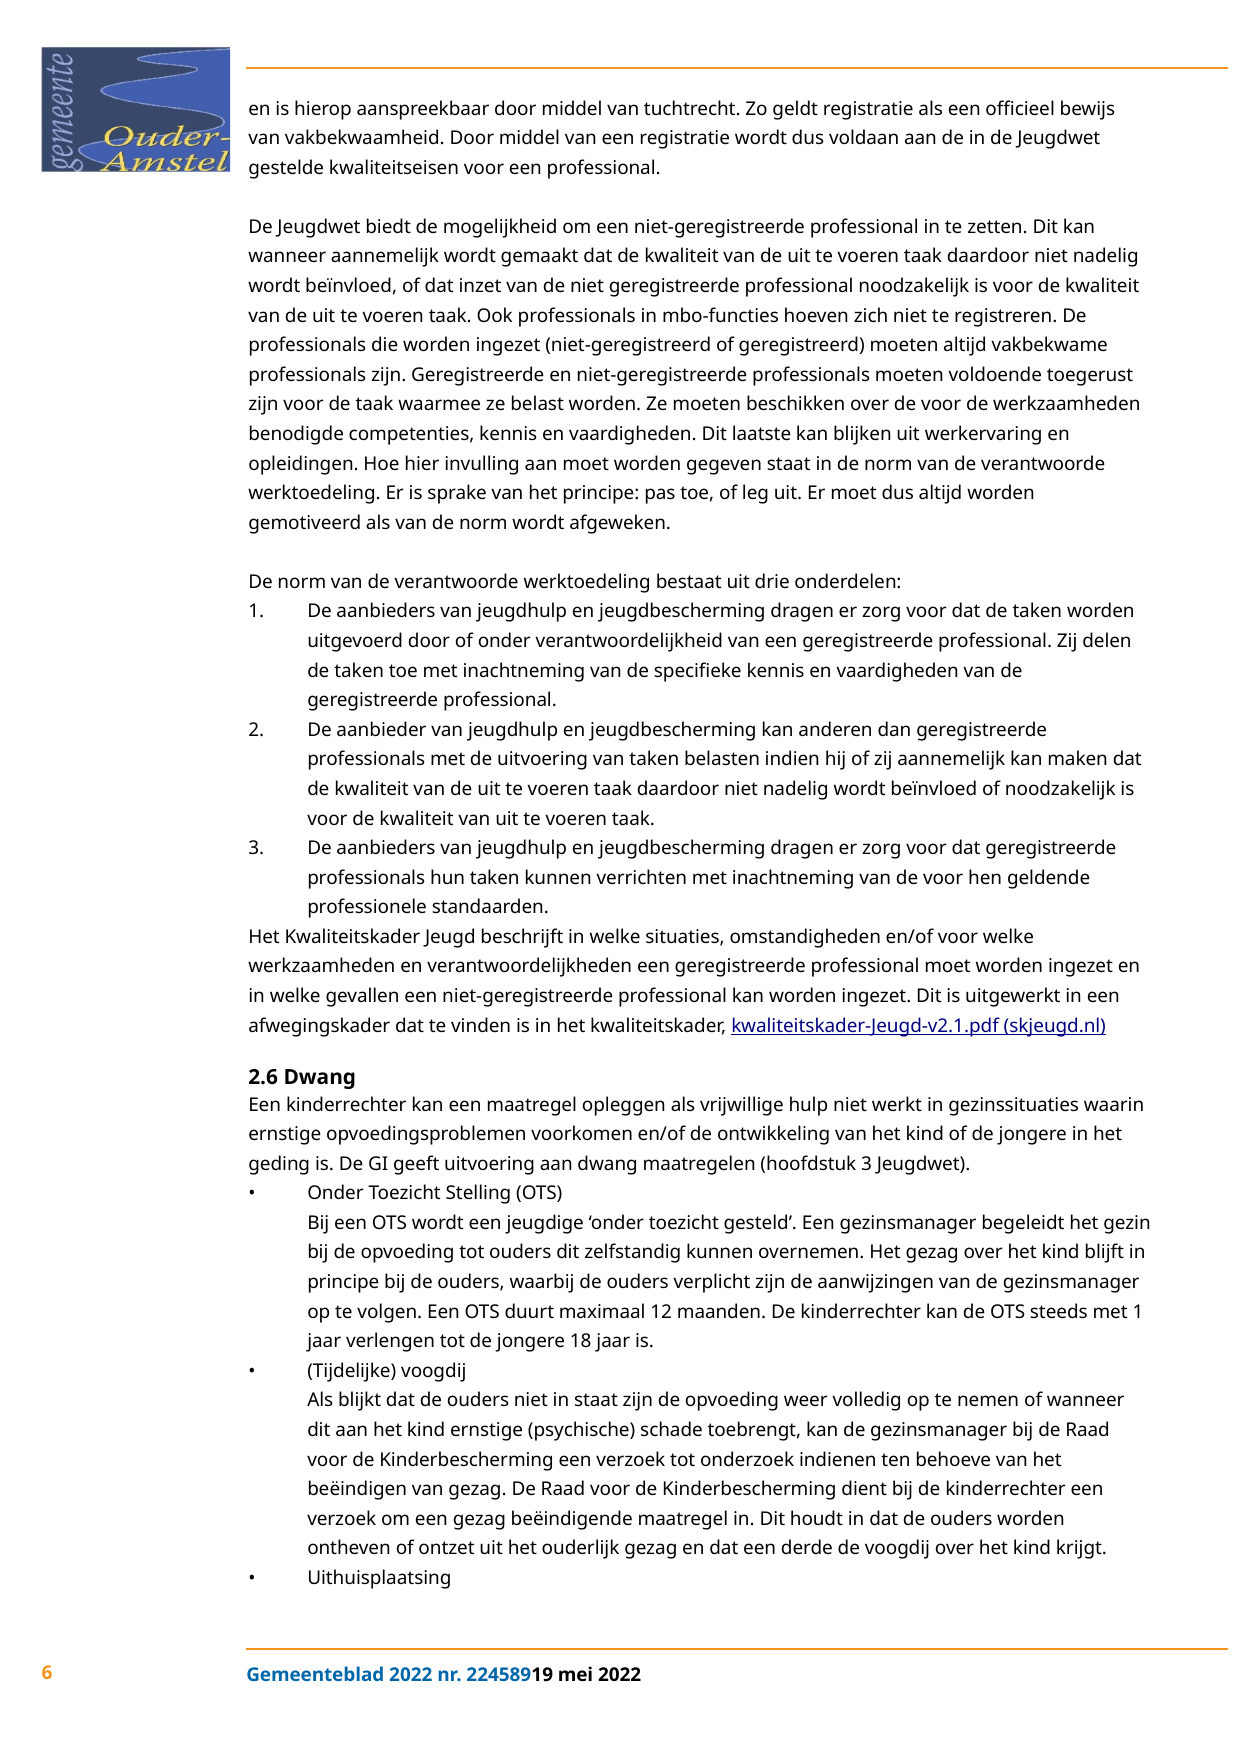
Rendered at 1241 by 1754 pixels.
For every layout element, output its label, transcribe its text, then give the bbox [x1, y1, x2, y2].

text De norm van de verantwoorde werktoedeling bestaat uit drie onderdelen: [248, 568, 1152, 594]
text Het Kwaliteitskader Jeugd beschrijft in welke situaties, omstandigheden en/of voor welke werkzaamheden en verantwoordelijkheden een geregistreerde professional moet worden ingezet en in welke gevallen een niet-geregistreerde professional kan worden ingezet. Dit is uitgewerkt in een afwegingskader dat te vinden is in het kwaliteitskader, kwaliteitskader-Jeugd-v2.1.pdf (skjeugd.nl) [248, 923, 1152, 1038]
text Een kinderrechter kan een maatregel opleggen als vrijwillige hulp niet werkt in gezinssituaties waarin ernstige opvoedingsproblemen voorkomen en/of de ontwikkeling van het kind of de jongere in het geding is. De GI geeft uitvoering aan dwang maatregelen (hoofdstuk 3 Jeugdwet). [248, 1091, 1152, 1176]
list Onder Toezicht Stelling (OTS) [248, 1179, 1152, 1205]
text 2.6 Dwang [248, 1062, 1152, 1091]
list Als blijkt dat de ouders niet in staat zijn de opvoeding weer volledig op te nemen of wanneer dit aan het kind ernstige (psychische) schade toebrengt, kan de gezinsmanager bij de Raad voor de Kinderbescherming een verzoek tot onderzoek indienen ten behoeve van het beëindigen van gezag. De Raad voor de Kinderbescherming dient bij de kinderrechter een verzoek om een gezag beëindigende maatregel in. Dit houdt in dat de ouders worden ontheven of ontzet uit het ouderlijk gezag en dat een derde de voogdij over het kind krijgt. [248, 1387, 1152, 1560]
list Uithuisplaatsing [248, 1564, 1152, 1590]
text De Jeugdwet biedt de mogelijkheid om een niet-geregistreerde professional in te zetten. Dit kan wanneer aannemelijk wordt gemaakt dat de kwaliteit van de uit te voeren taak daardoor niet nadelig wordt beïnvloed, of dat inzet van de niet geregistreerde professional noodzakelijk is voor de kwaliteit van de uit te voeren taak. Ook professionals in mbo-functies hoeven zich niet te registreren. De professionals die worden ingezet (niet-geregistreerd of geregistreerd) moeten altijd vakbekwame professionals zijn. Geregistreerde en niet-geregistreerde professionals moeten voldoende toegerust zijn voor de taak waarmee ze belast worden. Ze moeten beschikken over de voor de werkzaamheden benodigde competenties, kennis en vaardigheden. Dit laatste kan blijken uit werkervaring en opleidingen. Hoe hier invulling aan moet worden gegeven staat in de norm van de verantwoorde werktoedeling. Er is sprake van het principe: pas toe, of leg uit. Er moet dus altijd worden gemotiveerd als van de norm wordt afgeweken. [248, 213, 1152, 535]
list De aanbieders van jeugdhulp en jeugdbescherming dragen er zorg voor dat de taken worden uitgevoerd door of onder verantwoordelijkheid van een geregistreerde professional. Zij delen de taken toe met inachtneming van de specifieke kennis en vaardigheden van de geregistreerde professional. [248, 598, 1152, 712]
picture [41, 47, 231, 172]
list (Tijdelijke) voogdij [248, 1357, 1152, 1383]
list De aanbieder van jeugdhulp en jeugdbescherming kan anderen dan geregistreerde professionals met de uitvoering van taken belasten indien hij of zij aannemelijk kan maken dat de kwaliteit van de uit te voeren taak daardoor niet nadelig wordt beïnvloed of noodzakelijk is voor de kwaliteit van uit te voeren taak. [248, 716, 1152, 831]
list De aanbieders van jeugdhulp en jeugdbescherming dragen er zorg voor dat geregistreerde professionals hun taken kunnen verrichten met inachtneming van de voor hen geldende professionele standaarden. [248, 834, 1152, 919]
text en is hierop aanspreekbaar door middel van tuchtrecht. Zo geldt registratie als een officieel bewijs van vakbekwaamheid. Door middel van een registratie wordt dus voldaan aan de in de Jeugdwet gestelde kwaliteitseisen voor een professional. [248, 95, 1152, 180]
list Bij een OTS wordt een jeugdige ‘onder toezicht gesteld’. Een gezinsmanager begeleidt het gezin bij de opvoeding tot ouders dit zelfstandig kunnen overnemen. Het gezag over het kind blijft in principe bij de ouders, waarbij de ouders verplicht zijn de aanwijzingen van de gezinsmanager op te volgen. Een OTS duurt maximaal 12 maanden. De kinderrechter kan de OTS steeds met 1 jaar verlengen tot de jongere 18 jaar is. [248, 1209, 1152, 1353]
